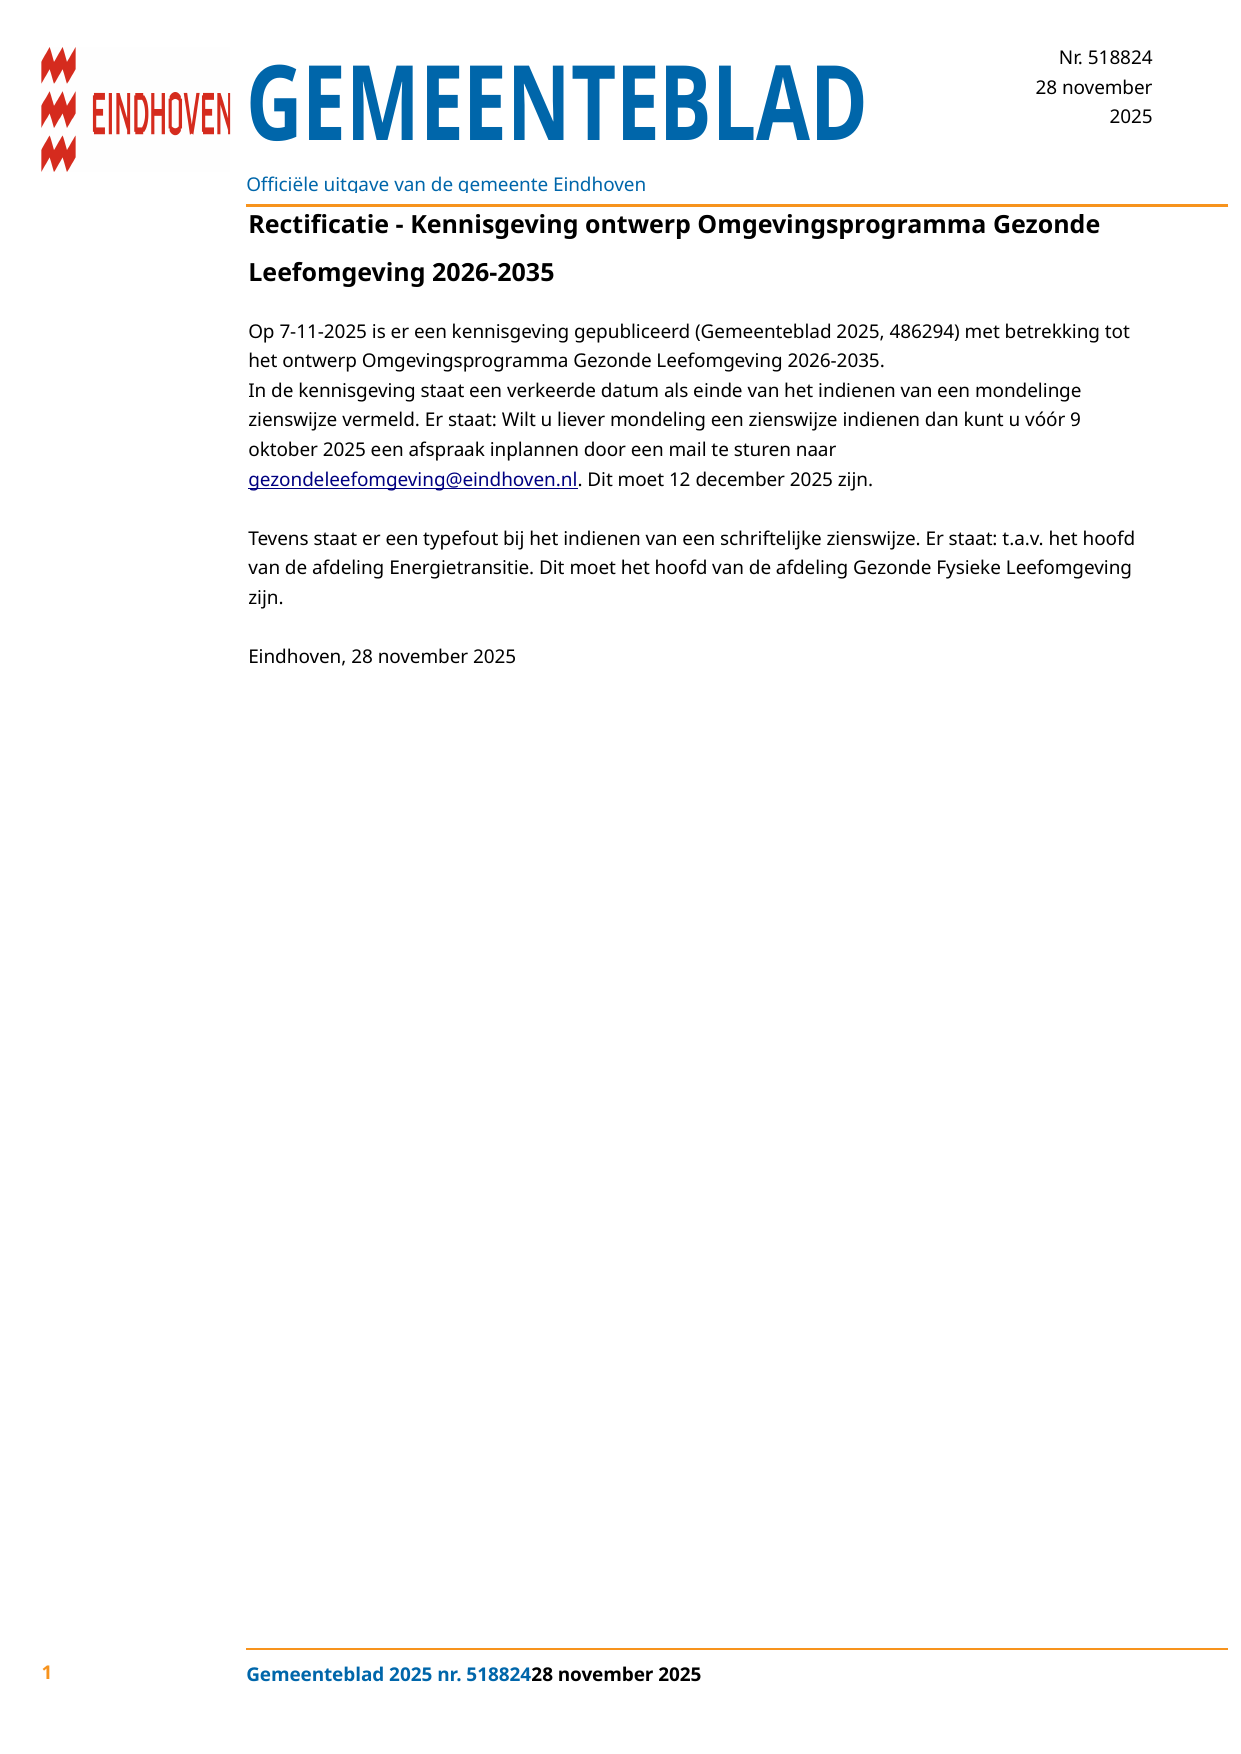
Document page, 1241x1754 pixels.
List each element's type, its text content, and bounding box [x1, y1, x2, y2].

text Rectificatie - Kennisgeving ontwerp Omgevingsprogramma Gezonde Leefomgeving 2026-2035 [248, 207, 1152, 288]
text Eindhoven, 28 november 2025 [248, 643, 1152, 669]
text Op 7-11-2025 is er een kennisgeving gepubliceerd (Gemeenteblad 2025, 486294) met betrekking tot het ontwerp Omgevingsprogramma Gezonde Leefomgeving 2026-2035. [248, 318, 1152, 373]
text In de kennisgeving staat een verkeerde datum als einde van het indienen van een mondelinge zienswijze vermeld. Er staat: Wilt u liever mondeling een zienswijze indienen dan kunt u vóór 9 oktober 2025 een afspraak inplannen door een mail te sturen naar gezondeleefomgeving@eindhoven.nl. Dit moet 12 december 2025 zijn. [248, 377, 1152, 492]
text Tevens staat er een typefout bij het indienen van een schriftelijke zienswijze. Er staat: t.a.v. het hoofd van de afdeling Energietransitie. Dit moet het hoofd van de afdeling Gezonde Fysieke Leefomgeving zijn. [248, 525, 1152, 610]
picture [41, 47, 231, 172]
